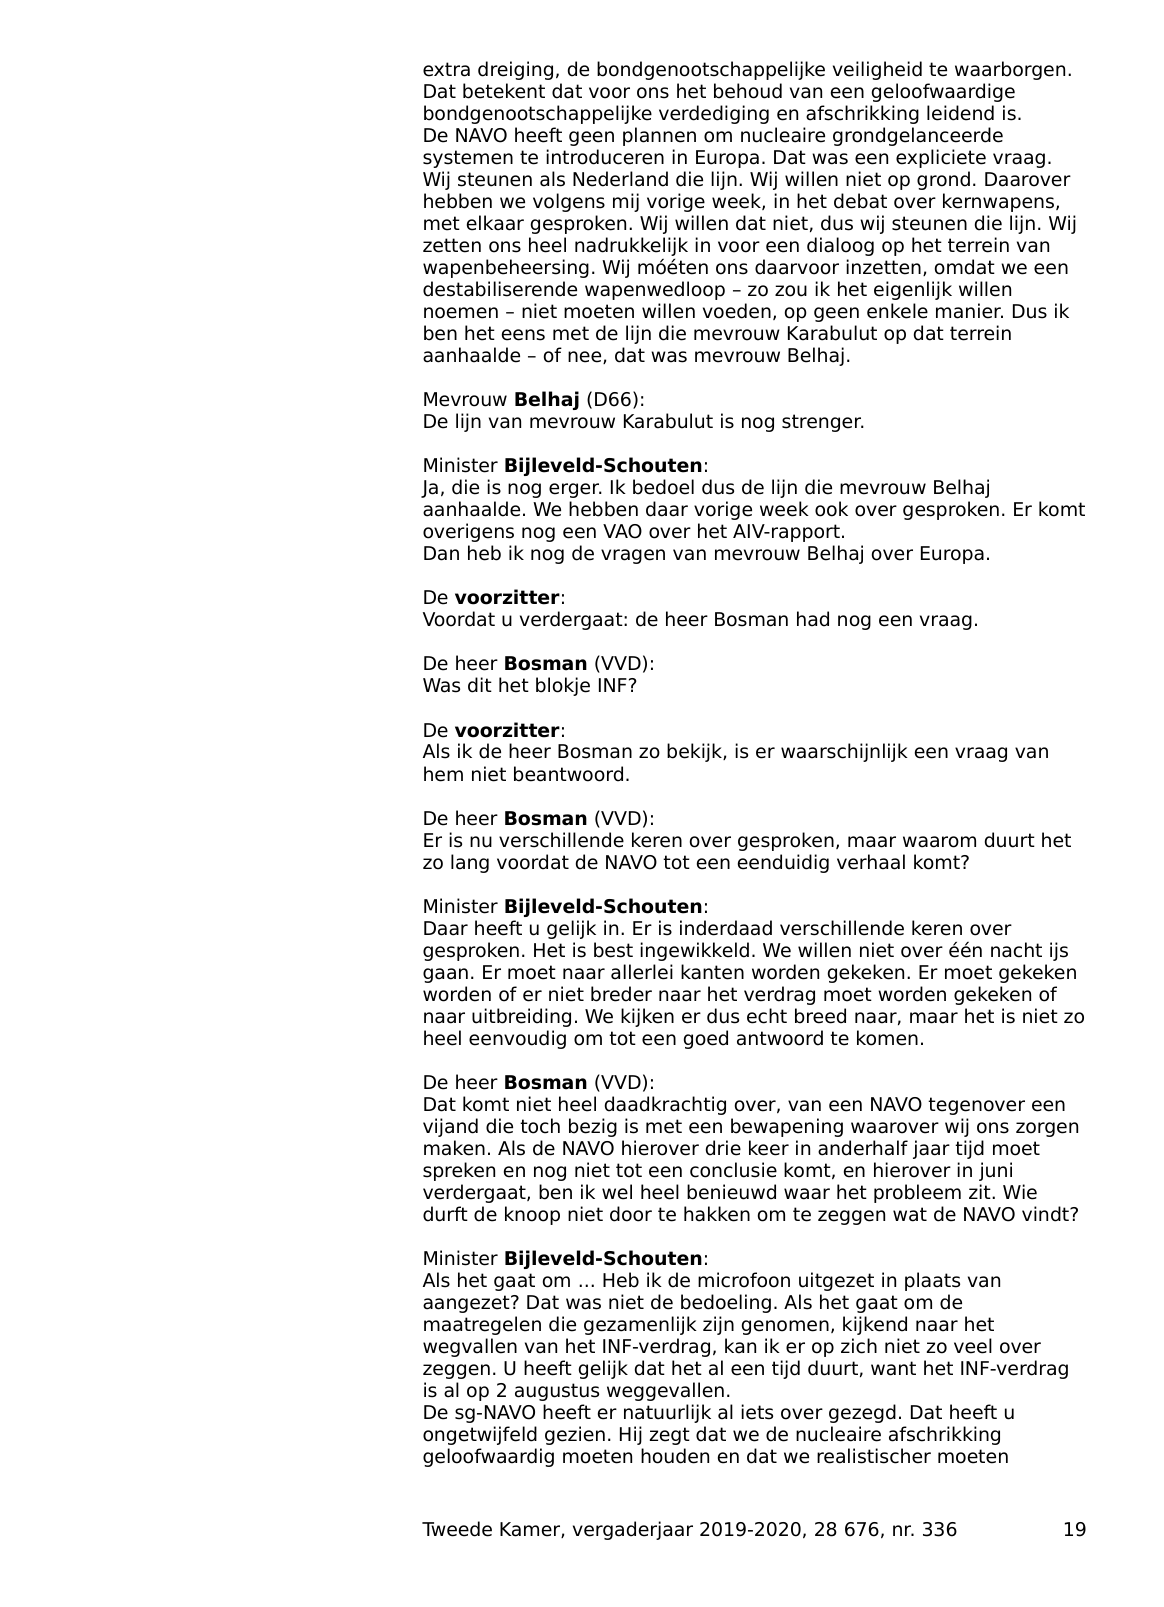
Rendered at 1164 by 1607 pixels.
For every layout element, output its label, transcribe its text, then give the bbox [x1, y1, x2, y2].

text Er is nu verschillende keren over gesproken, maar waarom duurt het zo lang voordat de NAVO tot een eenduidig verhaal komt? [422, 829, 1087, 873]
text Als ik de heer Bosman zo bekijk, is er waarschijnlijk een vraag van hem niet beantwoord. [422, 741, 1087, 785]
text Dat komt niet heel daadkrachtig over, van een NAVO tegenover een vijand die toch bezig is met een bewapening waarover wij ons zorgen maken. Als de NAVO hierover drie keer in anderhalf jaar tijd moet spreken en nog niet tot een conclusie komt, en hierover in juni verdergaat, ben ik wel heel benieuwd waar het probleem zit. Wie durft de knoop niet door te hakken om te zeggen wat de NAVO vindt? [422, 1094, 1087, 1226]
text De heer Bosman (VVD): [422, 808, 1087, 829]
text Mevrouw Belhaj (D66): [422, 389, 1087, 411]
text Ja, die is nog erger. Ik bedoel dus de lijn die mevrouw Belhaj aanhaalde. We hebben daar vorige week ook over gesproken. Er komt overigens nog een VAO over het AIV-rapport. [422, 477, 1087, 543]
text De voorzitter: [422, 719, 1087, 741]
text De heer Bosman (VVD): [422, 1072, 1087, 1094]
text Minister Bijleveld-Schouten: [422, 455, 1087, 477]
text De heer Bosman (VVD): [422, 653, 1087, 675]
text De NAVO heeft geen plannen om nucleaire grondgelanceerde systemen te introduceren in Europa. Dat was een expliciete vraag. Wij steunen als Nederland die lijn. Wij willen niet op grond. Daarover hebben we volgens mij vorige week, in het debat over kernwapens, met elkaar gesproken. Wij willen dat niet, dus wij steunen die lijn. Wij zetten ons heel nadrukkelijk in voor een dialoog op het terrein van wapenbeheersing. Wij móéten ons daarvoor inzetten, omdat we een destabiliserende wapenwedloop – zo zou ik het eigenlijk willen noemen – niet moeten willen voeden, op geen enkele manier. Dus ik ben het eens met de lijn die mevrouw Karabulut op dat terrein aanhaalde – of nee, dat was mevrouw Belhaj. [422, 125, 1087, 367]
text Minister Bijleveld-Schouten: [422, 896, 1087, 918]
text extra dreiging, de bondgenootschappelijke veiligheid te waarborgen. Dat betekent dat voor ons het behoud van een geloofwaardige bondgenootschappelijke verdediging en afschrikking leidend is. [422, 59, 1087, 125]
text De sg-NAVO heeft er natuurlijk al iets over gezegd. Dat heeft u ongetwijfeld gezien. Hij zegt dat we de nucleaire afschrikking geloofwaardig moeten houden en dat we realistischer moeten [422, 1402, 1087, 1468]
text Als het gaat om ... Heb ik de microfoon uitgezet in plaats van aangezet? Dat was niet de bedoeling. Als het gaat om de maatregelen die gezamenlijk zijn genomen, kijkend naar het wegvallen van het INF-verdrag, kan ik er op zich niet zo veel over zeggen. U heeft gelijk dat het al een tijd duurt, want het INF-verdrag is al op 2 augustus weggevallen. [422, 1270, 1087, 1402]
text Daar heeft u gelijk in. Er is inderdaad verschillende keren over gesproken. Het is best ingewikkeld. We willen niet over één nacht ijs gaan. Er moet naar allerlei kanten worden gekeken. Er moet gekeken worden of er niet breder naar het verdrag moet worden gekeken of naar uitbreiding. We kijken er dus echt breed naar, maar het is niet zo heel eenvoudig om tot een goed antwoord te komen. [422, 918, 1087, 1049]
text Voordat u verdergaat: de heer Bosman had nog een vraag. [422, 609, 1087, 631]
text Was dit het blokje INF? [422, 675, 1087, 697]
text De lijn van mevrouw Karabulut is nog strenger. [422, 411, 1087, 433]
text De voorzitter: [422, 587, 1087, 609]
text Dan heb ik nog de vragen van mevrouw Belhaj over Europa. [422, 543, 1087, 565]
text Minister Bijleveld-Schouten: [422, 1248, 1087, 1270]
